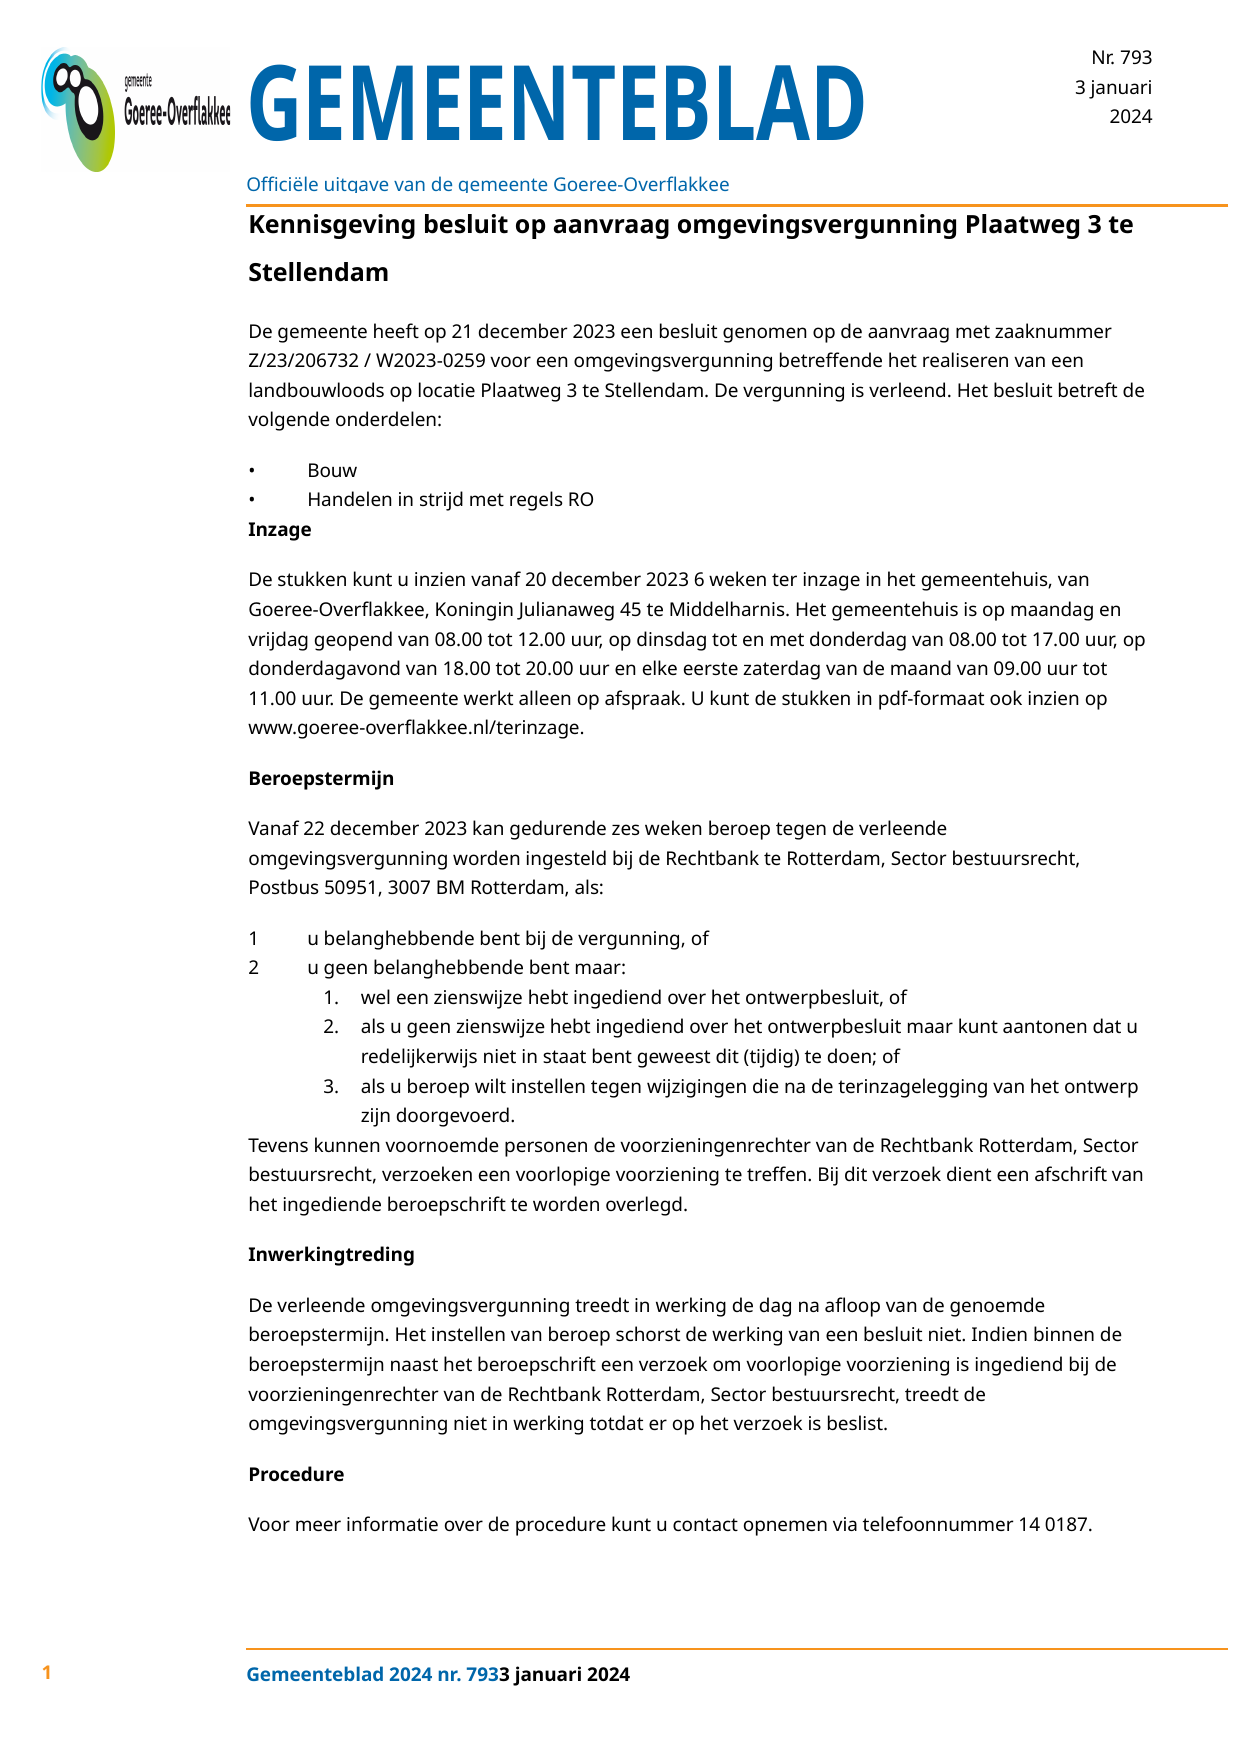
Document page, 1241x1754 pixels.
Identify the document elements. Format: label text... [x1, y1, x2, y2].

text De stukken kunt u inzien vanaf 20 december 2023 6 weken ter inzage in het gemeentehuis, van Goeree-Overflakkee, Koningin Julianaweg 45 te Middelharnis. Het gemeentehuis is op maandag en vrijdag geopend van 08.00 tot 12.00 uur, op dinsdag tot en met donderdag van 08.00 tot 17.00 uur, op donderdagavond van 18.00 tot 20.00 uur en elke eerste zaterdag van de maand van 09.00 uur tot 11.00 uur. De gemeente werkt alleen op afspraak. U kunt de stukken in pdf-formaat ook inzien op www.goeree-overflakkee.nl/terinzage. [248, 567, 1152, 740]
text Inzage [248, 516, 1152, 542]
text Procedure [248, 1461, 1152, 1487]
list wel een zienswijze hebt ingediend over het ontwerpbesluit, of [323, 984, 1152, 1010]
text Tevens kunnen voornoemde personen de voorzieningenrechter van de Rechtbank Rotterdam, Sector bestuursrecht, verzoeken een voorlopige voorziening te treffen. Bij dit verzoek dient een afschrift van het ingediende beroepschrift te worden overlegd. [248, 1132, 1152, 1217]
text Beroepstermijn [248, 765, 1152, 791]
text De verleende omgevingsvergunning treedt in werking de dag na afloop van de genoemde beroepstermijn. Het instellen van beroep schorst de werking van een besluit niet. Indien binnen de beroepstermijn naast het beroepschrift een verzoek om voorlopige voorziening is ingediend bij de voorzieningenrechter van de Rechtbank Rotterdam, Sector bestuursrecht, treedt de omgevingsvergunning niet in werking totdat er op het verzoek is beslist. [248, 1292, 1152, 1436]
list Bouw [248, 457, 1152, 483]
list als u geen zienswijze hebt ingediend over het ontwerpbesluit maar kunt aantonen dat u redelijkerwijs niet in staat bent geweest dit (tijdig) te doen; of [323, 1014, 1152, 1069]
text Inwerkingtreding [248, 1242, 1152, 1267]
list u belanghebbende bent bij de vergunning, of [248, 925, 1152, 951]
text Kennisgeving besluit op aanvraag omgevingsvergunning Plaatweg 3 te Stellendam [248, 207, 1152, 288]
text Voor meer informatie over de procedure kunt u contact opnemen via telefoonnummer 14 0187. [248, 1511, 1152, 1537]
picture [41, 47, 231, 172]
text De gemeente heeft op 21 december 2023 een besluit genomen op de aanvraag met zaaknummer Z/23/206732 / W2023-0259 voor een omgevingsvergunning betreffende het realiseren van een landbouwloods op locatie Plaatweg 3 te Stellendam. De vergunning is verleend. Het besluit betreft de volgende onderdelen: [248, 318, 1152, 432]
text Vanaf 22 december 2023 kan gedurende zes weken beroep tegen de verleende omgevingsvergunning worden ingesteld bij de Rechtbank te Rotterdam, Sector bestuursrecht, Postbus 50951, 3007 BM Rotterdam, als: [248, 815, 1152, 900]
list als u beroep wilt instellen tegen wijzigingen die na de terinzagelegging van het ontwerp zijn doorgevoerd. [323, 1073, 1152, 1128]
list u geen belanghebbende bent maar: [248, 954, 1152, 980]
list Handelen in strijd met regels RO [248, 487, 1152, 512]
